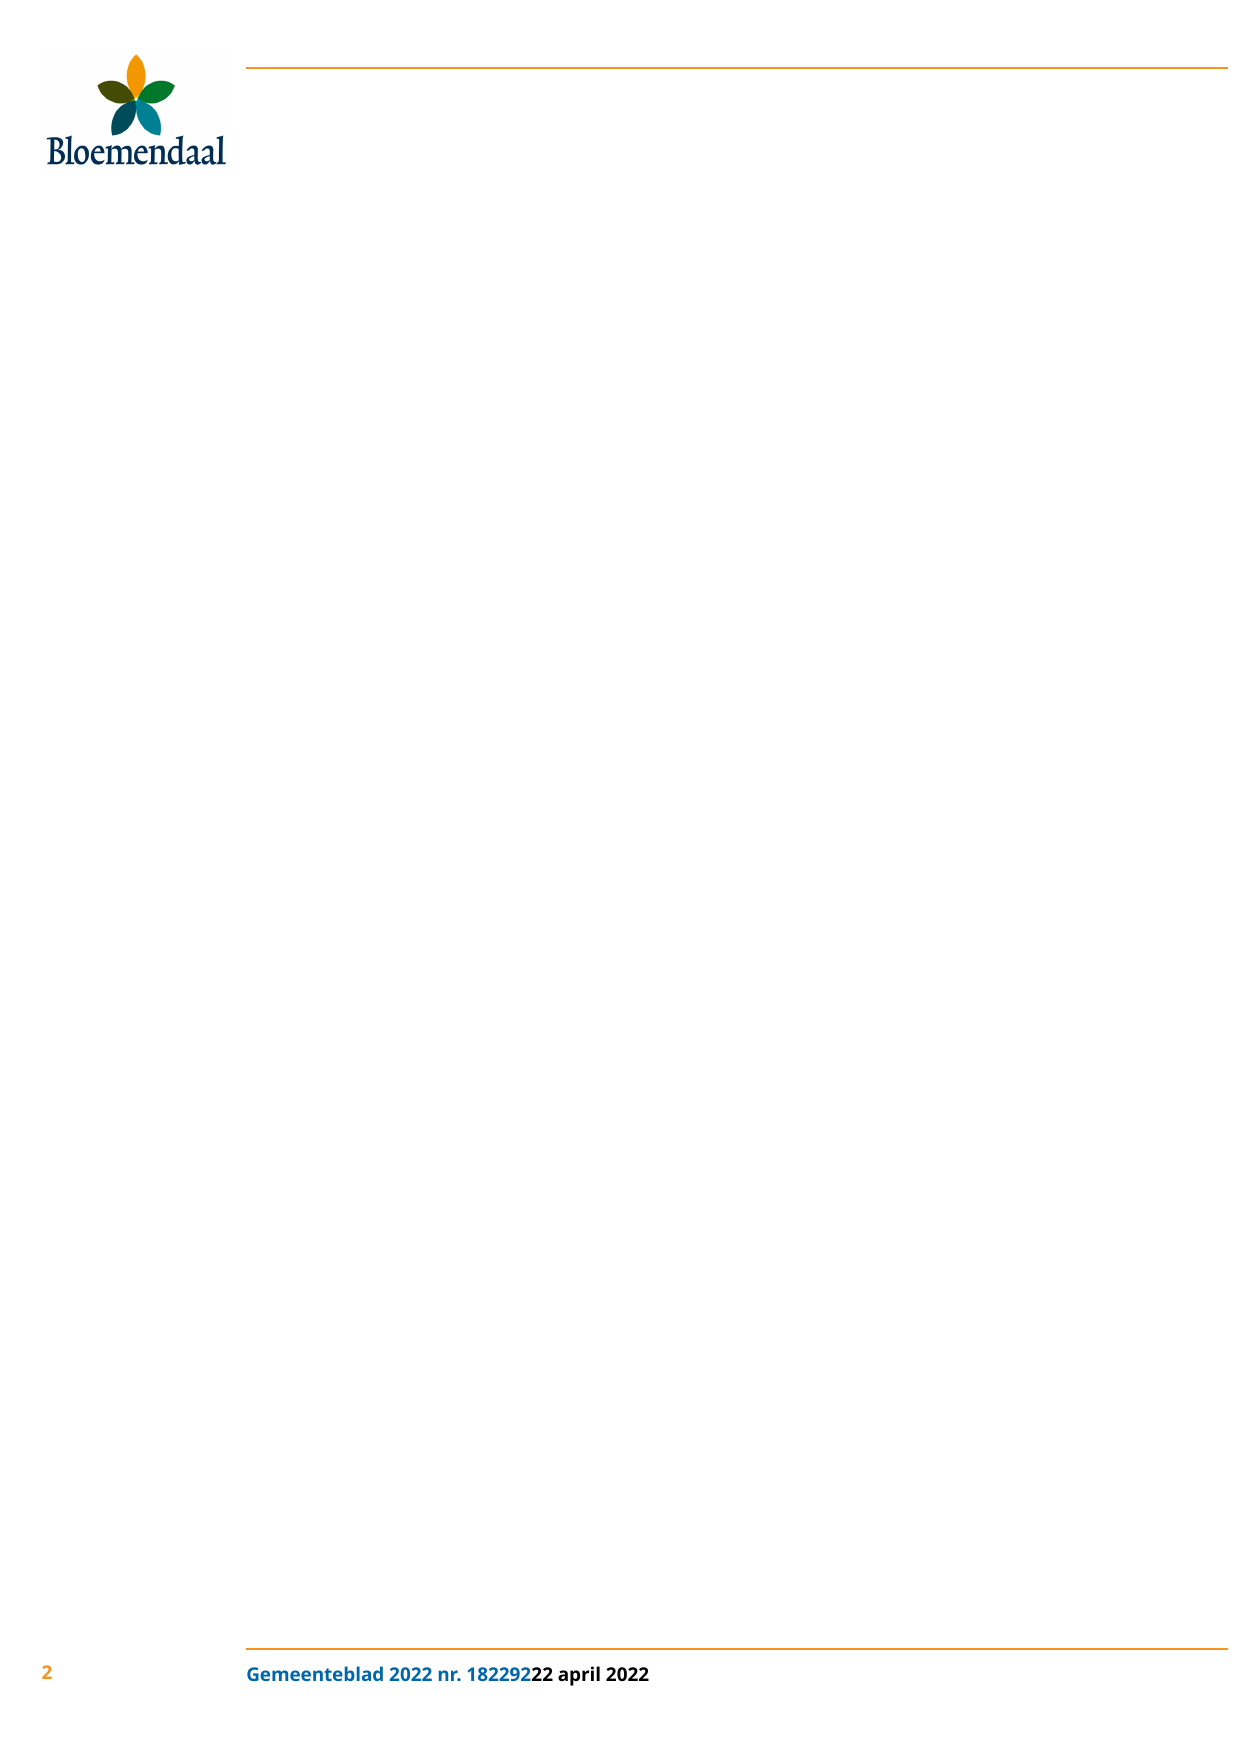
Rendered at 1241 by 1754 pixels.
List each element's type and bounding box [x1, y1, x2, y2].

picture [41, 47, 231, 172]
